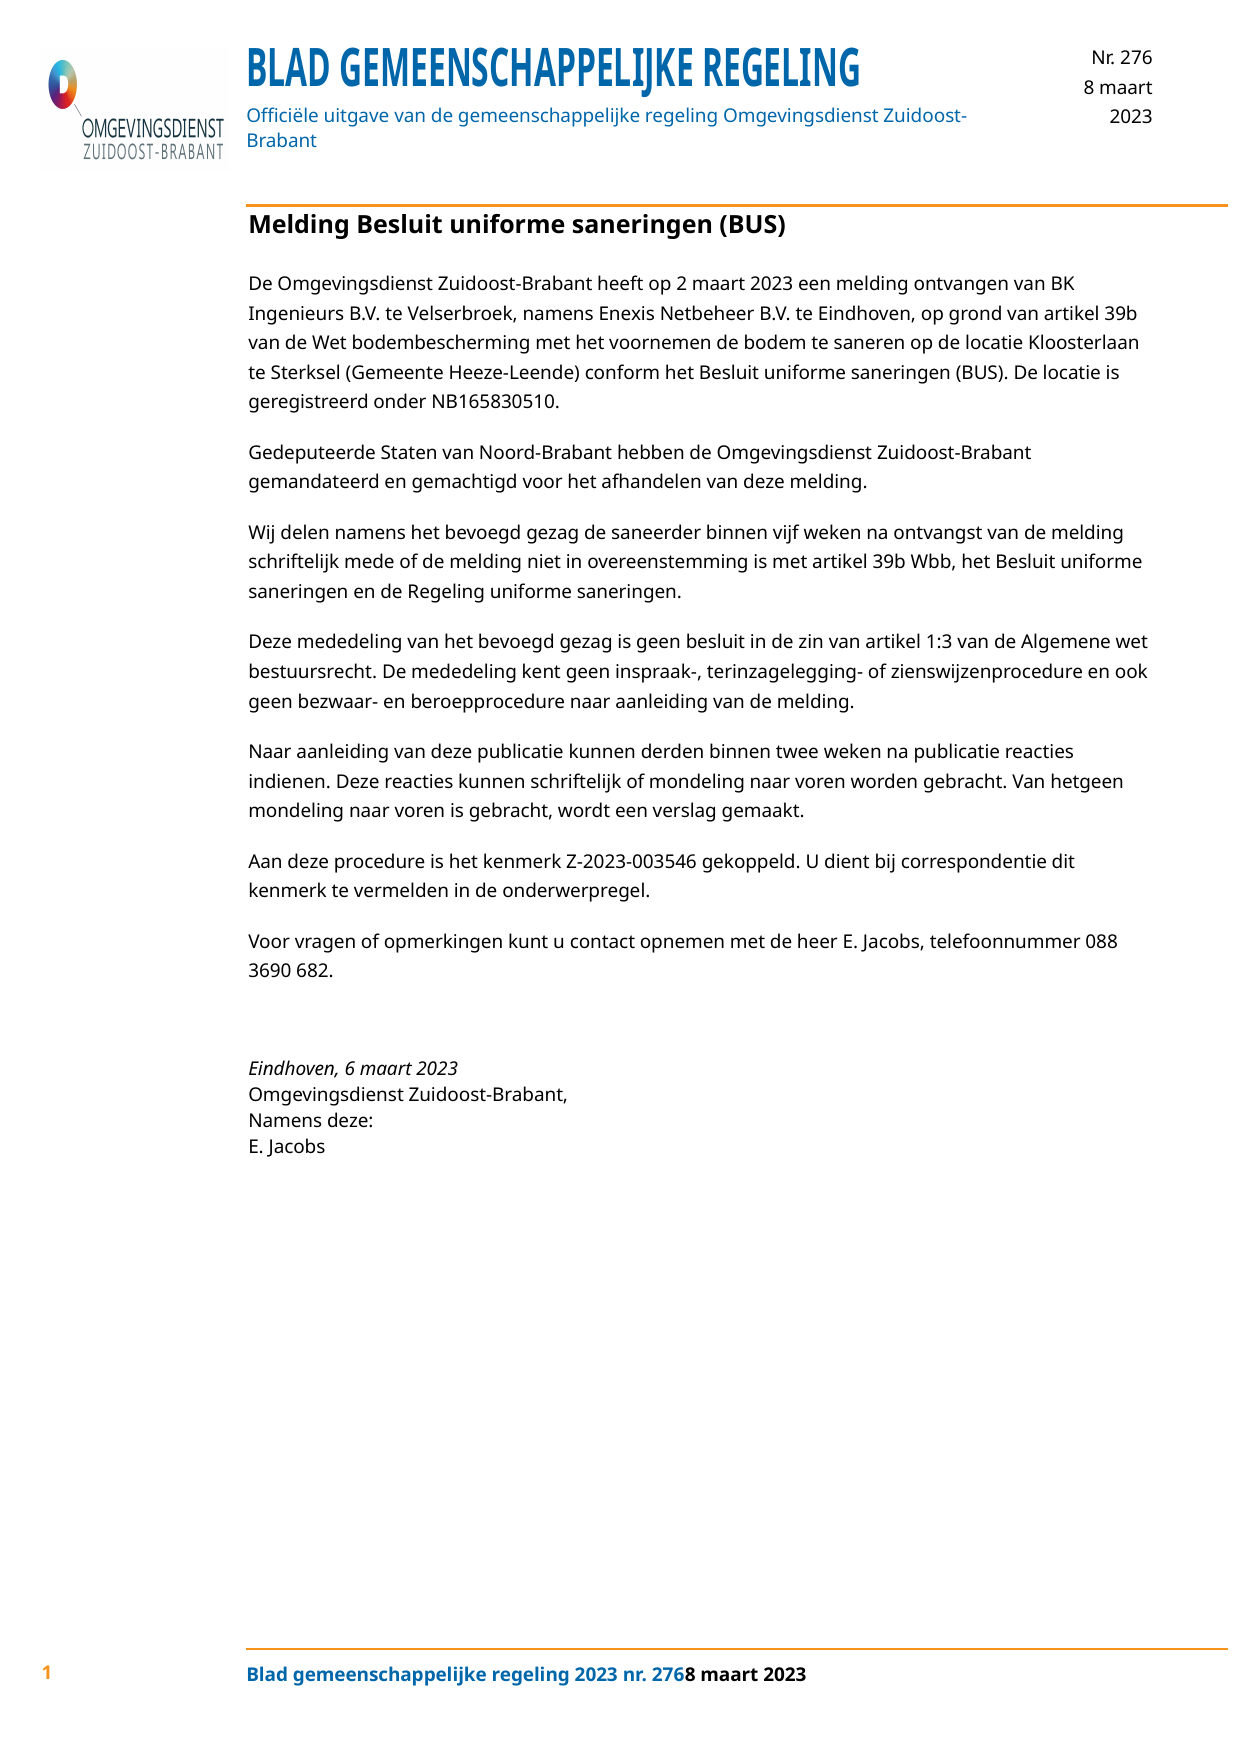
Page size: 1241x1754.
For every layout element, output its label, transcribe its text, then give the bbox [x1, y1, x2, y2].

text Omgevingsdienst Zuidoost-Brabant, [248, 1081, 1152, 1107]
text Namens deze: [248, 1107, 1152, 1133]
text Eindhoven, 6 maart 2023 [248, 1056, 1152, 1081]
picture [41, 47, 231, 172]
text Voor vragen of opmerkingen kunt u contact opnemen met de heer E. Jacobs, telefoonnummer 088 3690 682. [248, 928, 1152, 983]
text Deze mededeling van het bevoegd gezag is geen besluit in de zin van artikel 1:3 van de Algemene wet bestuursrecht. De mededeling kent geen inspraak-, terinzagelegging- of zienswijzenprocedure en ook geen bezwaar- en beroepprocedure naar aanleiding van de melding. [248, 629, 1152, 713]
text E. Jacobs [248, 1133, 1152, 1158]
text Wij delen namens het bevoegd gezag de saneerder binnen vijf weken na ontvangst van de melding schriftelijk mede of de melding niet in overeenstemming is met artikel 39b Wbb, het Besluit uniforme saneringen en de Regeling uniforme saneringen. [248, 519, 1152, 604]
text Aan deze procedure is het kenmerk Z-2023-003546 gekoppeld. U dient bij correspondentie dit kenmerk te vermelden in de onderwerpregel. [248, 848, 1152, 903]
text Naar aanleiding van deze publicatie kunnen derden binnen twee weken na publicatie reacties indienen. Deze reacties kunnen schriftelijk of mondeling naar voren worden gebracht. Van hetgeen mondeling naar voren is gebracht, wordt een verslag gemaakt. [248, 738, 1152, 823]
text Gedeputeerde Staten van Noord-Brabant hebben de Omgevingsdienst Zuidoost-Brabant gemandateerd en gemachtigd voor het afhandelen van deze melding. [248, 439, 1152, 494]
text De Omgevingsdienst Zuidoost-Brabant heeft op 2 maart 2023 een melding ontvangen van BK Ingenieurs B.V. te Velserbroek, namens Enexis Netbeheer B.V. te Eindhoven, op grond van artikel 39b van de Wet bodembescherming met het voornemen de bodem te saneren op de locatie Kloosterlaan te Sterksel (Gemeente Heeze-Leende) conform het Besluit uniforme saneringen (BUS). De locatie is geregistreerd onder NB165830510. [248, 270, 1152, 414]
text Melding Besluit uniforme saneringen (BUS) [248, 207, 1152, 241]
